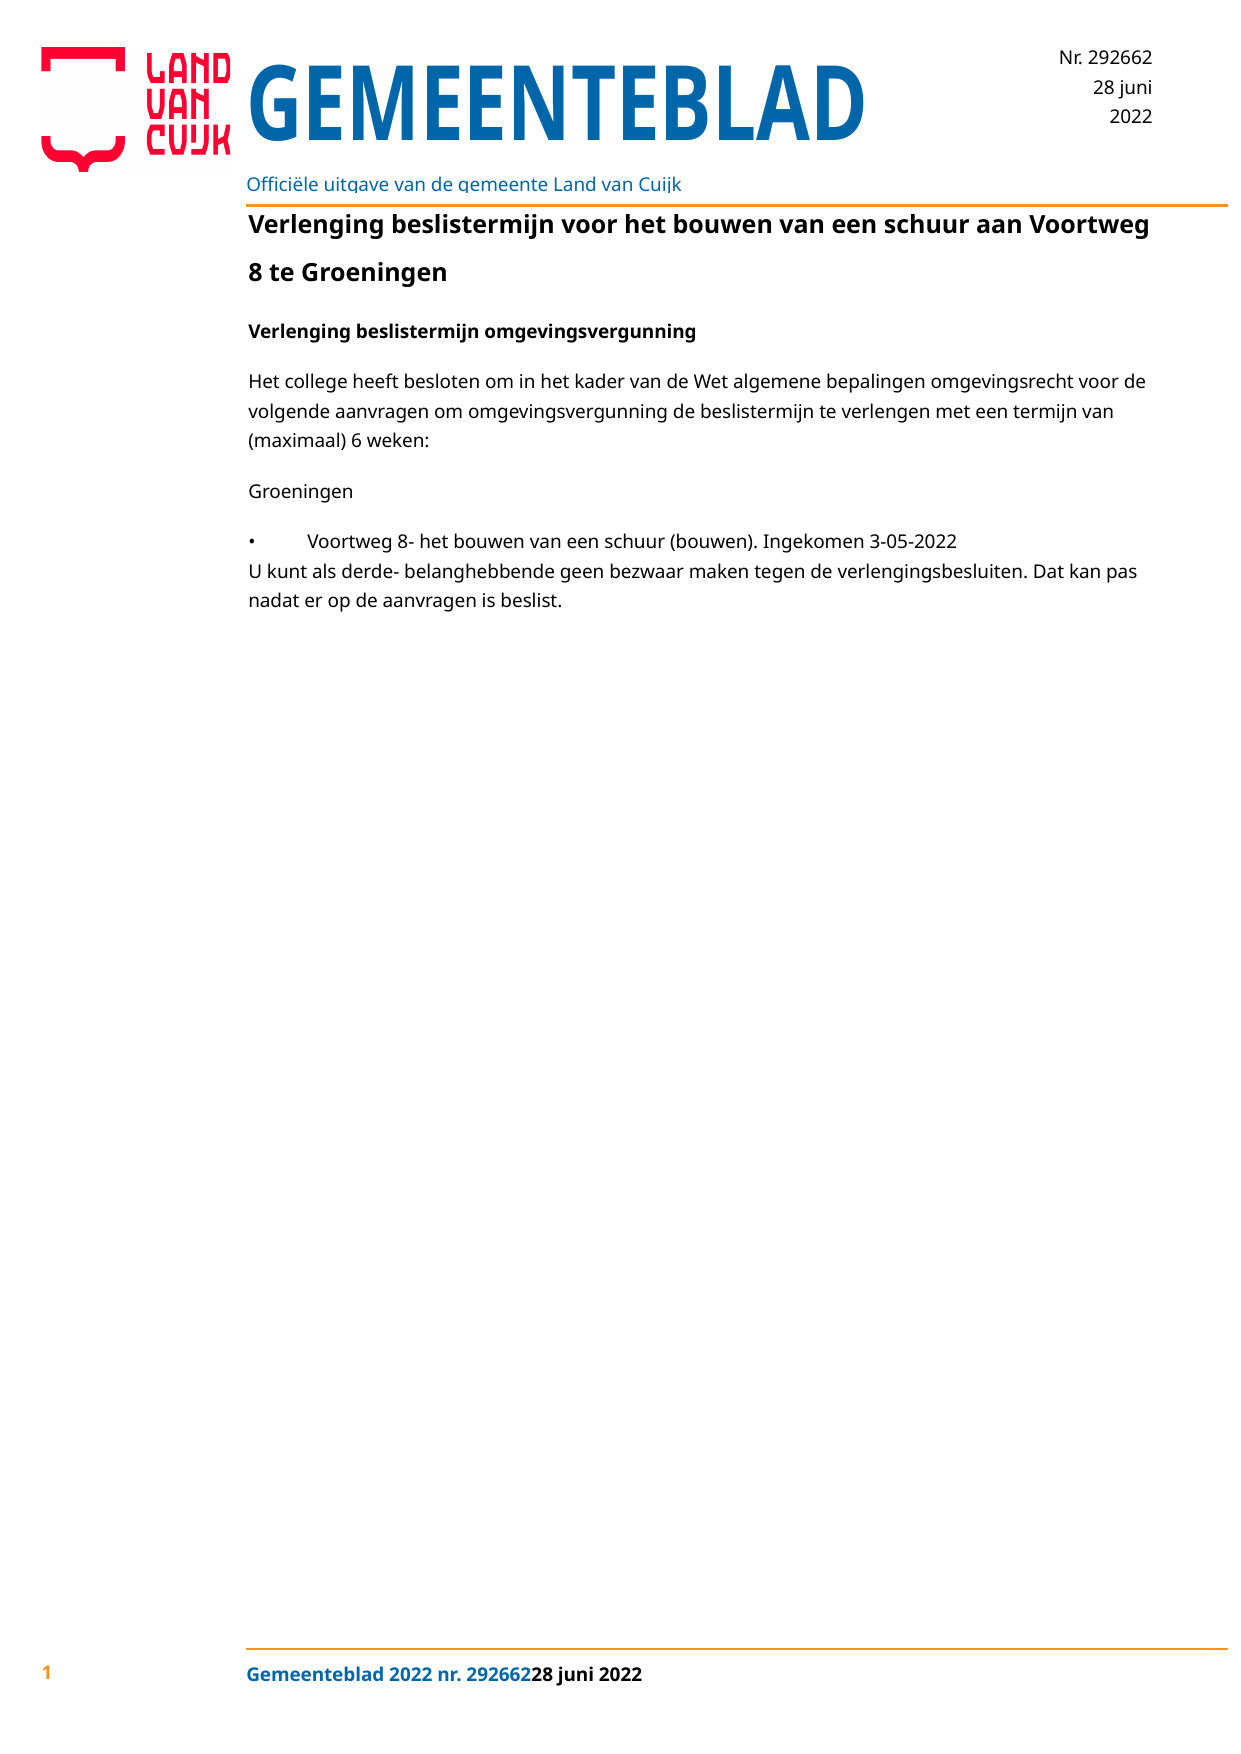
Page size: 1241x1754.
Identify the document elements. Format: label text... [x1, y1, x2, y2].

text Het college heeft besloten om in het kader van de Wet algemene bepalingen omgevingsrecht voor de volgende aanvragen om omgevingsvergunning de beslistermijn te verlengen met een termijn van (maximaal) 6 weken: [248, 368, 1152, 453]
text Groeningen [248, 478, 1152, 504]
text Verlenging beslistermijn voor het bouwen van een schuur aan Voortweg 8 te Groeningen [248, 207, 1152, 288]
picture [41, 47, 231, 172]
text Verlenging beslistermijn omgevingsvergunning [248, 318, 1152, 344]
text U kunt als derde- belanghebbende geen bezwaar maken tegen de verlengingsbesluiten. Dat kan pas nadat er op de aanvragen is beslist. [248, 558, 1152, 613]
list Voortweg 8- het bouwen van een schuur (bouwen). Ingekomen 3-05-2022 [248, 528, 1152, 554]
